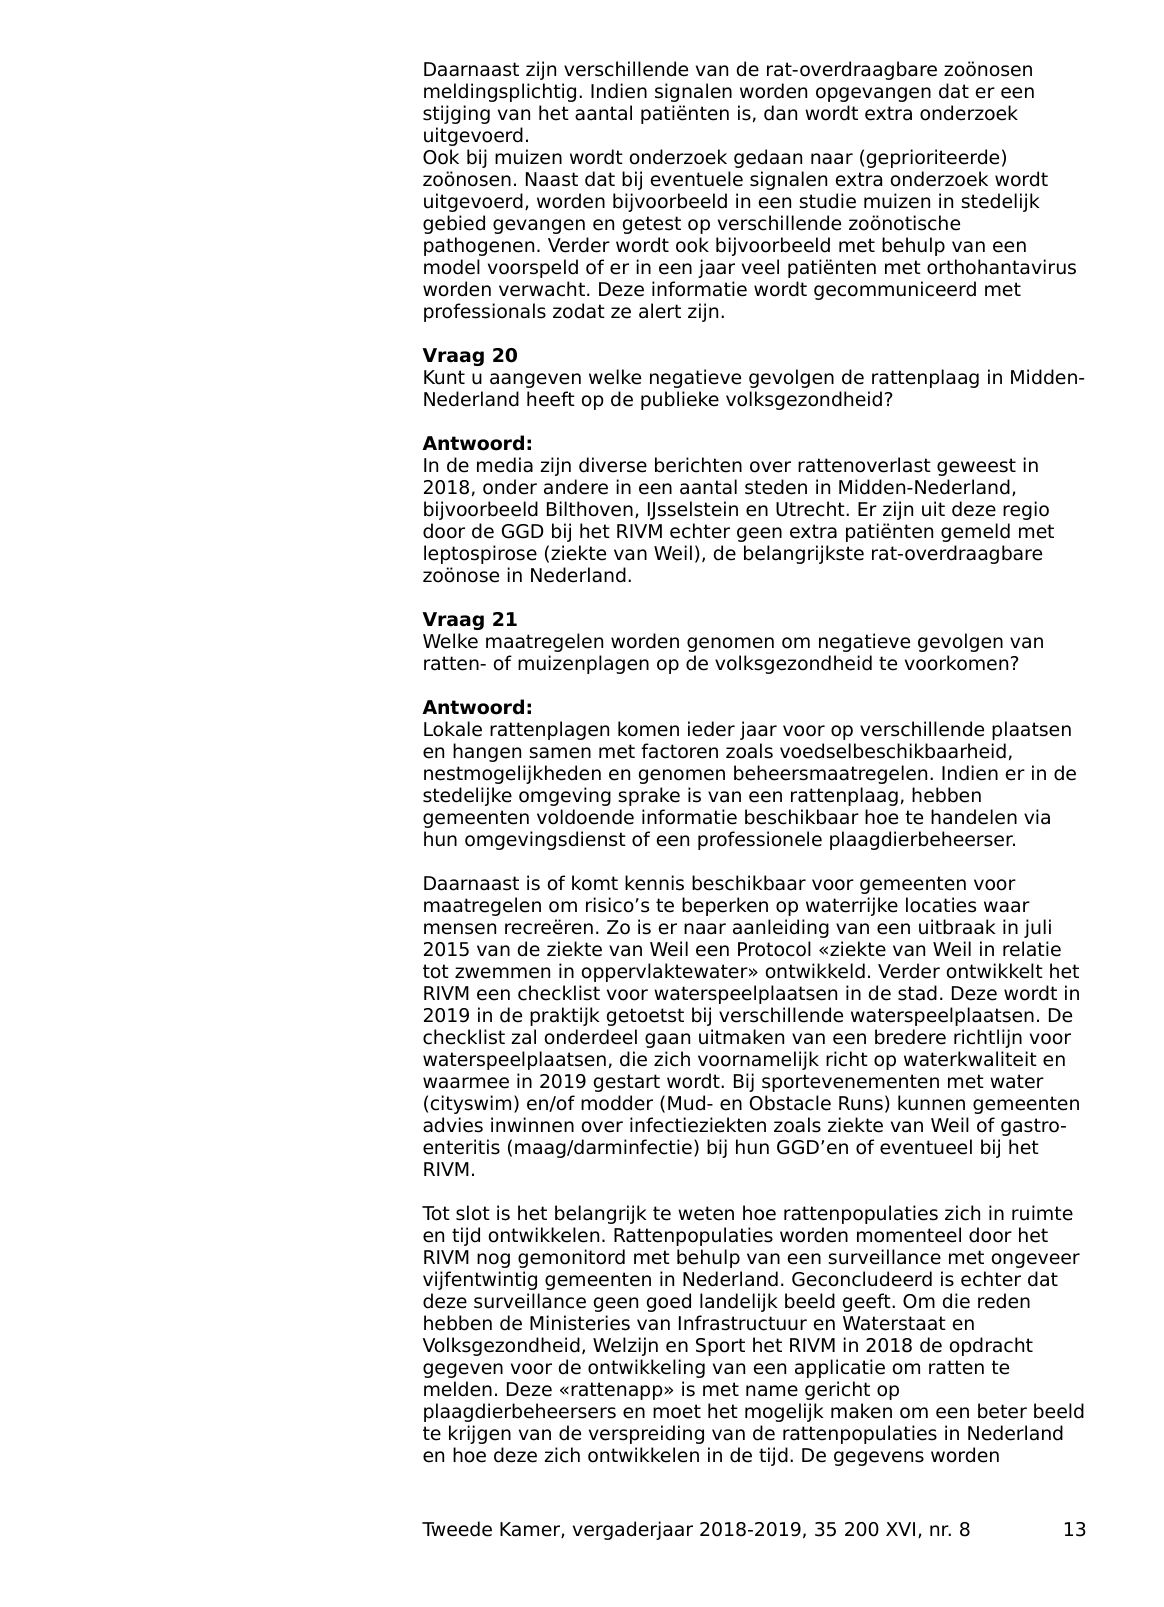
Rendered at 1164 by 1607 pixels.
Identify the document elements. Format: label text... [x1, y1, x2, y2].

text Ook bij muizen wordt onderzoek gedaan naar (geprioriteerde) zoönosen. Naast dat bij eventuele signalen extra onderzoek wordt uitgevoerd, worden bijvoorbeeld in een studie muizen in stedelijk gebied gevangen en getest op verschillende zoönotische pathogenen. Verder wordt ook bijvoorbeeld met behulp van een model voorspeld of er in een jaar veel patiënten met orthohantavirus worden verwacht. Deze informatie wordt gecommuniceerd met professionals zodat ze alert zijn. [422, 147, 1087, 323]
text In de media zijn diverse berichten over rattenoverlast geweest in 2018, onder andere in een aantal steden in Midden-Nederland, bijvoorbeeld Bilthoven, IJsselstein en Utrecht. Er zijn uit deze regio door de GGD bij het RIVM echter geen extra patiënten gemeld met leptospirose (ziekte van Weil), de belangrijkste rat-overdraagbare zoönose in Nederland. [422, 455, 1087, 587]
text Kunt u aangeven welke negatieve gevolgen de rattenplaag in Midden-Nederland heeft op de publieke volksgezondheid? [422, 367, 1087, 411]
text Daarnaast zijn verschillende van de rat-overdraagbare zoönosen meldingsplichtig. Indien signalen worden opgevangen dat er een stijging van het aantal patiënten is, dan wordt extra onderzoek uitgevoerd. [422, 59, 1087, 147]
text Tot slot is het belangrijk te weten hoe rattenpopulaties zich in ruimte en tijd ontwikkelen. Rattenpopulaties worden momenteel door het RIVM nog gemonitord met behulp van een surveillance met ongeveer vijfentwintig gemeenten in Nederland. Geconcludeerd is echter dat deze surveillance geen goed landelijk beeld geeft. Om die reden hebben de Ministeries van Infrastructuur en Waterstaat en Volksgezondheid, Welzijn en Sport het RIVM in 2018 de opdracht gegeven voor de ontwikkeling van een applicatie om ratten te melden. Deze «rattenapp» is met name gericht op plaagdierbeheersers en moet het mogelijk maken om een beter beeld te krijgen van de verspreiding van de rattenpopulaties in Nederland en hoe deze zich ontwikkelen in de tijd. De gegevens worden [422, 1203, 1087, 1467]
text Vraag 21 [422, 609, 1087, 631]
text Welke maatregelen worden genomen om negatieve gevolgen van ratten- of muizenplagen op de volksgezondheid te voorkomen? [422, 631, 1087, 675]
text Vraag 20 [422, 345, 1087, 367]
text Daarnaast is of komt kennis beschikbaar voor gemeenten voor maatregelen om risico’s te beperken op waterrijke locaties waar mensen recreëren. Zo is er naar aanleiding van een uitbraak in juli 2015 van de ziekte van Weil een Protocol «ziekte van Weil in relatie tot zwemmen in oppervlaktewater» ontwikkeld. Verder ontwikkelt het RIVM een checklist voor waterspeelplaatsen in de stad. Deze wordt in 2019 in de praktijk getoetst bij verschillende waterspeelplaatsen. De checklist zal onderdeel gaan uitmaken van een bredere richtlijn voor waterspeelplaatsen, die zich voornamelijk richt op waterkwaliteit en waarmee in 2019 gestart wordt. Bij sportevenementen met water (cityswim) en/of modder (Mud- en Obstacle Runs) kunnen gemeenten advies inwinnen over infectieziekten zoals ziekte van Weil of gastro-enteritis (maag/darminfectie) bij hun GGD’en of eventueel bij het RIVM. [422, 873, 1087, 1181]
text Lokale rattenplagen komen ieder jaar voor op verschillende plaatsen en hangen samen met factoren zoals voedselbeschikbaarheid, nestmogelijkheden en genomen beheersmaatregelen. Indien er in de stedelijke omgeving sprake is van een rattenplaag, hebben gemeenten voldoende informatie beschikbaar hoe te handelen via hun omgevingsdienst of een professionele plaagdierbeheerser. [422, 719, 1087, 851]
text Antwoord: [422, 433, 1087, 455]
text Antwoord: [422, 697, 1087, 719]
